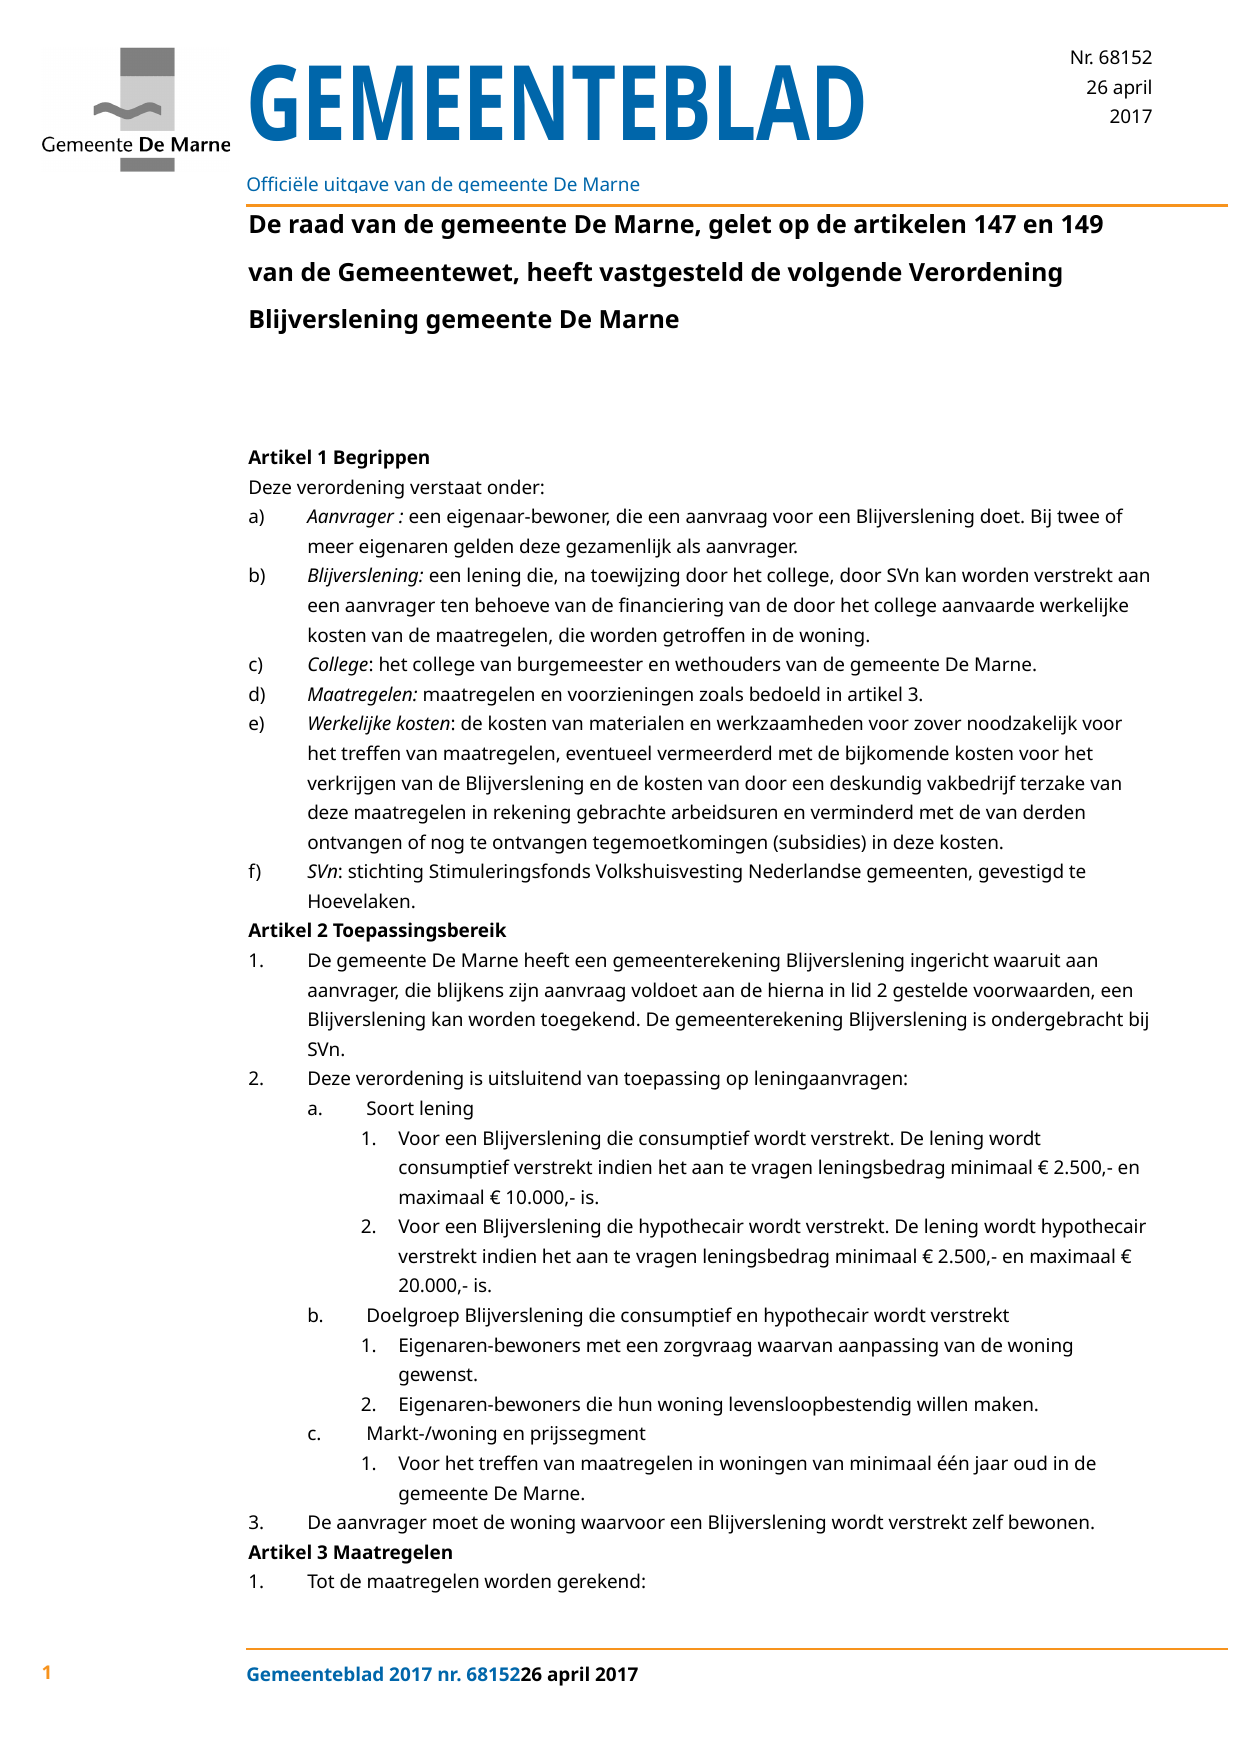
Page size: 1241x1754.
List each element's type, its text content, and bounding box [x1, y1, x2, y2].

list College: het college van burgemeester en wethouders van de gemeente De Marne. [248, 651, 1152, 677]
text Artikel 2 Toepassingsbereik [248, 918, 1152, 943]
list Doelgroep Blijverslening die consumptief en hypothecair wordt verstrekt [307, 1302, 1152, 1328]
list Maatregelen: maatregelen en voorzieningen zoals bedoeld in artikel 3. [248, 681, 1152, 707]
list De gemeente De Marne heeft een gemeenterekening Blijverslening ingericht waaruit aan aanvrager, die blijkens zijn aanvraag voldoet aan de hierna in lid 2 gestelde voorwaarden, een Blijverslening kan worden toegekend. De gemeenterekening Blijverslening is ondergebracht bij SVn. [248, 947, 1152, 1062]
text Artikel 1 Begrippen [248, 444, 1152, 470]
list Eigenaren-bewoners met een zorgvraag waarvan aanpassing van de woning gewenst. [361, 1332, 1152, 1387]
text De raad van de gemeente De Marne, gelet op de artikelen 147 en 149 van de Gemeentewet, heeft vastgesteld de volgende Verordening Blijverslening gemeente De Marne [248, 207, 1152, 336]
list Eigenaren-bewoners die hun woning levensloopbestendig willen maken. [361, 1391, 1152, 1417]
list Tot de maatregelen worden gerekend: [248, 1568, 1152, 1594]
text Artikel 3 Maatregelen [248, 1539, 1152, 1565]
list Soort lening [307, 1095, 1152, 1121]
list Aanvrager : een eigenaar-bewoner, die een aanvraag voor een Blijverslening doet. Bij twee of meer eigenaren gelden deze gezamenlijk als aanvrager. [248, 503, 1152, 559]
text Deze verordening verstaat onder: [248, 474, 1152, 500]
picture [41, 47, 231, 172]
list Voor het treffen van maatregelen in woningen van minimaal één jaar oud in de gemeente De Marne. [361, 1450, 1152, 1506]
list Voor een Blijverslening die consumptief wordt verstrekt. De lening wordt consumptief verstrekt indien het aan te vragen leningsbedrag minimaal € 2.500,- en maximaal € 10.000,- is. [361, 1125, 1152, 1210]
list De aanvrager moet de woning waarvoor een Blijverslening wordt verstrekt zelf bewonen. [248, 1509, 1152, 1535]
list SVn: stichting Stimuleringsfonds Volkshuisvesting Nederlandse gemeenten, gevestigd te Hoevelaken. [248, 858, 1152, 914]
list Markt-/woning en prijssegment [307, 1421, 1152, 1446]
list Blijverslening: een lening die, na toewijzing door het college, door SVn kan worden verstrekt aan een aanvrager ten behoeve van de financiering van de door het college aanvaarde werkelijke kosten van de maatregelen, die worden getroffen in de woning. [248, 563, 1152, 648]
list Deze verordening is uitsluitend van toepassing op leningaanvragen: [248, 1066, 1152, 1091]
list Werkelijke kosten: de kosten van materialen en werkzaamheden voor zover noodzakelijk voor het treffen van maatregelen, eventueel vermeerderd met de bijkomende kosten voor het verkrijgen van de Blijverslening en de kosten van door een deskundig vakbedrijf terzake van deze maatregelen in rekening gebrachte arbeidsuren en verminderd met de van derden ontvangen of nog te ontvangen tegemoetkomingen (subsidies) in deze kosten. [248, 711, 1152, 855]
list Voor een Blijverslening die hypothecair wordt verstrekt. De lening wordt hypothecair verstrekt indien het aan te vragen leningsbedrag minimaal € 2.500,- en maximaal € 20.000,- is. [361, 1213, 1152, 1298]
